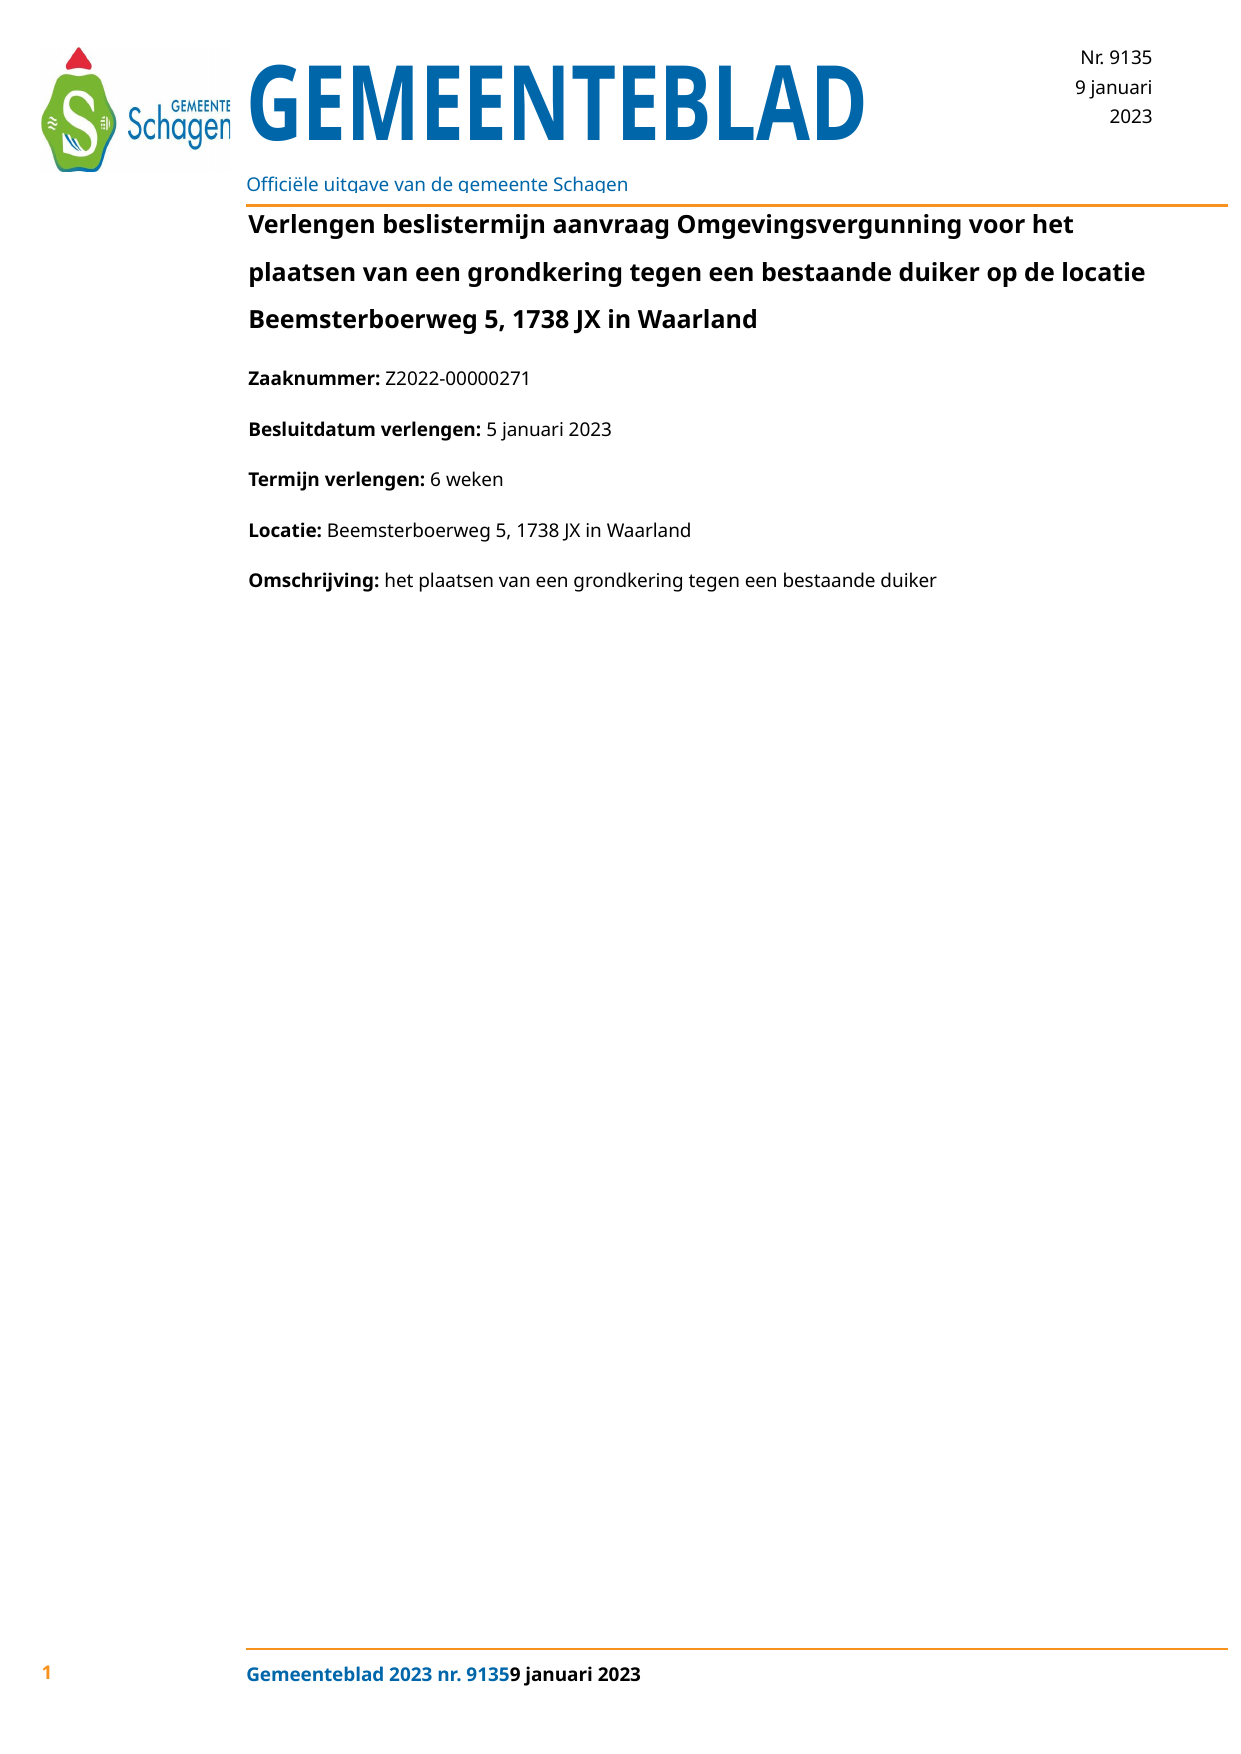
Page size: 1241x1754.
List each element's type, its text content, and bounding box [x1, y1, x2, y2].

text Termijn verlengen: 6 weken [248, 466, 1152, 492]
text Verlengen beslistermijn aanvraag Omgevingsvergunning voor het plaatsen van een grondkering tegen een bestaande duiker op de locatie Beemsterboerweg 5, 1738 JX in Waarland [248, 207, 1152, 336]
picture [41, 47, 231, 172]
text Locatie: Beemsterboerweg 5, 1738 JX in Waarland [248, 517, 1152, 542]
text Besluitdatum verlengen: 5 januari 2023 [248, 416, 1152, 442]
text Omschrijving: het plaatsen van een grondkering tegen een bestaande duiker [248, 567, 1152, 593]
text Zaaknummer: Z2022-00000271 [248, 366, 1152, 391]
